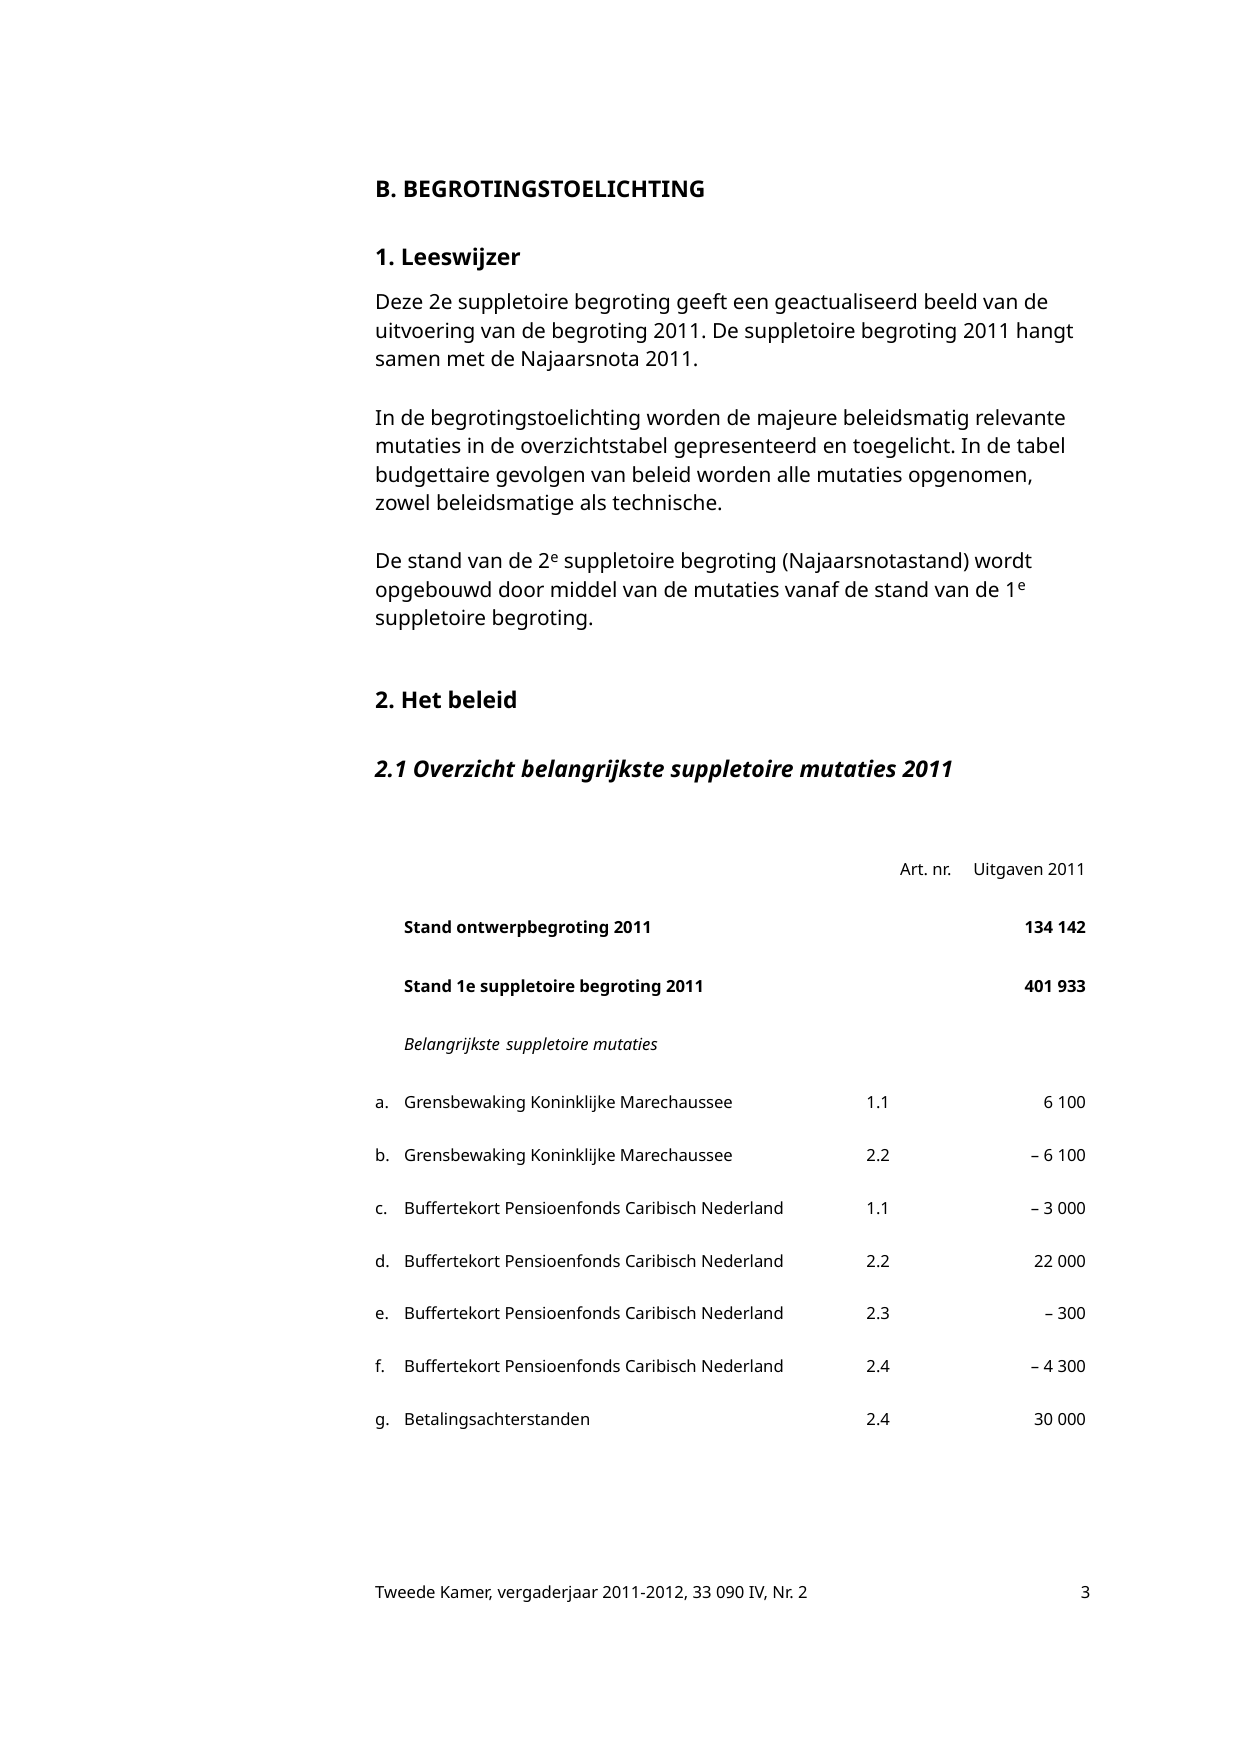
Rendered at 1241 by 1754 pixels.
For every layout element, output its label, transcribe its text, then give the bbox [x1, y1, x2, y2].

subtitle 2. Het beleid [375, 684, 1090, 716]
table_cell [404, 1460, 866, 1518]
table_cell Grensbewaking Koninklijke Marechaussee [404, 1091, 866, 1144]
table_cell 2.2 [866, 1249, 960, 1302]
subtitle 1. Leeswijzer [375, 241, 1090, 272]
table_cell Stand 1e suppletoire begroting 2011 [404, 974, 866, 1033]
subtitle 2.1 Overzicht belangrijkste suppletoire mutaties 2011 [375, 753, 1090, 784]
text In de begrotingstoelichting worden de majeure beleidsmatig relevante mutaties in de overzichtstabel gepresenteerd en toegelicht. In de tabel budgettaire gevolgen van beleid worden alle mutaties opgenomen, zowel beleidsmatige als technische. [375, 403, 1090, 517]
table_cell – 6 100 [960, 1144, 1090, 1196]
table_cell [866, 1460, 960, 1518]
table_cell f. [375, 1355, 404, 1407]
table_cell 401 933 [960, 974, 1090, 1033]
table_cell – 4 300 [960, 1355, 1090, 1407]
table_cell Grensbewaking Koninklijke Marechaussee [404, 1144, 866, 1196]
table_cell 2.4 [866, 1355, 960, 1407]
table_cell [866, 974, 960, 1033]
table_cell [866, 1033, 960, 1091]
table_cell Betalingsachterstanden [404, 1407, 866, 1460]
table_cell 1.1 [866, 1196, 960, 1249]
table_cell 134 142 [960, 916, 1090, 974]
table_cell 1.1 [866, 1091, 960, 1144]
table_cell [375, 916, 404, 974]
table_cell 2.4 [866, 1407, 960, 1460]
table_cell Buffertekort Pensioenfonds Caribisch Nederland [404, 1196, 866, 1249]
table_cell b. [375, 1144, 404, 1196]
table_cell 22 000 [960, 1249, 1090, 1302]
table_header [375, 857, 404, 916]
table_cell – 300 [960, 1302, 1090, 1354]
table_cell [375, 974, 404, 1033]
table_cell 2.3 [866, 1302, 960, 1354]
table_cell Stand ontwerpbegroting 2011 [404, 916, 866, 974]
table_cell 6 100 [960, 1091, 1090, 1144]
table_cell Buffertekort Pensioenfonds Caribisch Nederland [404, 1355, 866, 1407]
table_header [404, 857, 866, 916]
table_cell [375, 1460, 404, 1518]
table_cell 30 000 [960, 1407, 1090, 1460]
table_cell Belangrijkste suppletoire mutaties [404, 1033, 866, 1091]
table_cell – 3 000 [960, 1196, 1090, 1249]
text Deze 2e suppletoire begroting geeft een geactualiseerd beeld van de uitvoering van de begroting 2011. De suppletoire begroting 2011 hangt samen met de Najaarsnota 2011. [375, 287, 1090, 373]
table_cell [960, 1460, 1090, 1518]
subtitle B. BEGROTINGSTOELICHTING [375, 172, 1090, 204]
table_cell Buffertekort Pensioenfonds Caribisch Nederland [404, 1249, 866, 1302]
table_cell [960, 1033, 1090, 1091]
table_cell g. [375, 1407, 404, 1460]
text De stand van de 2e suppletoire begroting (Najaarsnotastand) wordt opgebouwd door middel van de mutaties vanaf de stand van de 1e suppletoire begroting. [375, 547, 1090, 632]
table_cell e. [375, 1302, 404, 1354]
table_cell [866, 916, 960, 974]
table_cell d. [375, 1249, 404, 1302]
table_cell 2.2 [866, 1144, 960, 1196]
table_header Uitgaven 2011 [960, 857, 1090, 916]
table_cell [375, 1033, 404, 1091]
table_header Art. nr. [866, 857, 960, 916]
table_cell Buffertekort Pensioenfonds Caribisch Nederland [404, 1302, 866, 1354]
table_cell c. [375, 1196, 404, 1249]
table_cell a. [375, 1091, 404, 1144]
